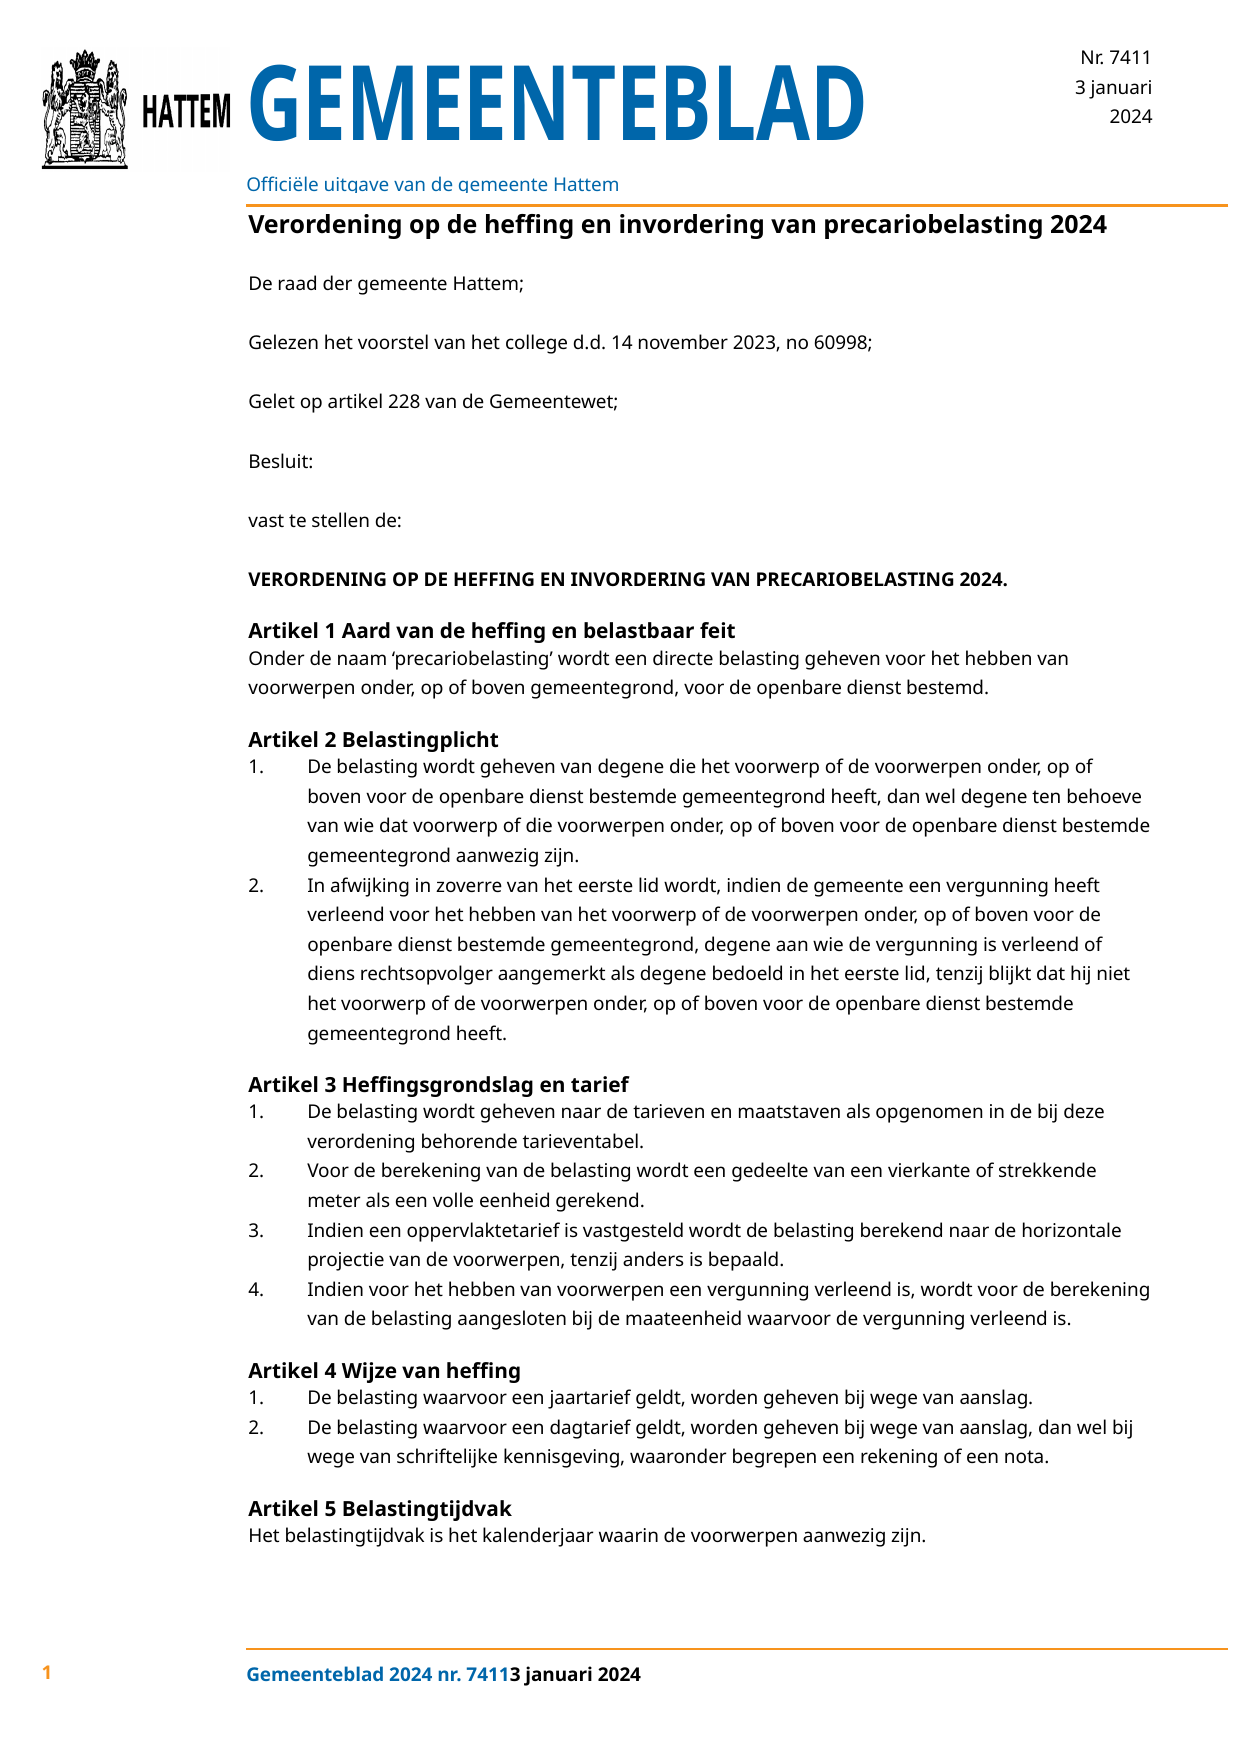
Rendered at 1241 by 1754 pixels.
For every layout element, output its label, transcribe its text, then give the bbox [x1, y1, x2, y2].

list Voor de berekening van de belasting wordt een gedeelte van een vierkante of strekkende meter als een volle eenheid gerekend. [248, 1158, 1152, 1213]
list De belasting waarvoor een dagtarief geldt, worden geheven bij wege van aanslag, dan wel bij wege van schriftelijke kennisgeving, waaronder begrepen een rekening of een nota. [248, 1414, 1152, 1469]
text Het belastingtijdvak is het kalenderjaar waarin de voorwerpen aanwezig zijn. [248, 1522, 1152, 1548]
text VERORDENING OP DE HEFFING EN INVORDERING VAN PRECARIOBELASTING 2024. [248, 566, 1152, 592]
text Artikel 1 Aard van de heffing en belastbaar feit [248, 617, 1152, 645]
text vast te stellen de: [248, 507, 1152, 533]
text Gelezen het voorstel van het college d.d. 14 november 2023, no 60998; [248, 329, 1152, 355]
text Besluit: [248, 448, 1152, 473]
text Artikel 3 Heffingsgrondslag en tarief [248, 1070, 1152, 1098]
list In afwijking in zoverre van het eerste lid wordt, indien de gemeente een vergunning heeft verleend voor het hebben van het voorwerp of de voorwerpen onder, op of boven voor de openbare dienst bestemde gemeentegrond, degene aan wie de vergunning is verleend of diens rechtsopvolger aangemerkt als degene bedoeld in het eerste lid, tenzij blijkt dat hij niet het voorwerp of de voorwerpen onder, op of boven voor de openbare dienst bestemde gemeentegrond heeft. [248, 872, 1152, 1045]
list De belasting waarvoor een jaartarief geldt, worden geheven bij wege van aanslag. [248, 1384, 1152, 1410]
text Artikel 4 Wijze van heffing [248, 1356, 1152, 1384]
text De raad der gemeente Hattem; [248, 270, 1152, 296]
list De belasting wordt geheven van degene die het voorwerp of de voorwerpen onder, op of boven voor de openbare dienst bestemde gemeentegrond heeft, dan wel degene ten behoeve van wie dat voorwerp of die voorwerpen onder, op of boven voor de openbare dienst bestemde gemeentegrond aanwezig zijn. [248, 753, 1152, 868]
list Indien een oppervlaktetarief is vastgesteld wordt de belasting berekend naar de horizontale projectie van de voorwerpen, tenzij anders is bepaald. [248, 1217, 1152, 1272]
list Indien voor het hebben van voorwerpen een vergunning verleend is, wordt voor de berekening van de belasting aangesloten bij de maateenheid waarvoor de vergunning verleend is. [248, 1276, 1152, 1331]
list De belasting wordt geheven naar de tarieven en maatstaven als opgenomen in de bij deze verordening behorende tarieventabel. [248, 1098, 1152, 1154]
picture [41, 47, 231, 172]
text Onder de naam ‘precariobelasting’ wordt een directe belasting geheven voor het hebben van voorwerpen onder, op of boven gemeentegrond, voor de openbare dienst bestemd. [248, 645, 1152, 700]
text Verordening op de heffing en invordering van precariobelasting 2024 [248, 207, 1152, 241]
text Artikel 2 Belastingplicht [248, 725, 1152, 753]
text Gelet op artikel 228 van de Gemeentewet; [248, 389, 1152, 414]
text Artikel 5 Belastingtijdvak [248, 1494, 1152, 1522]
